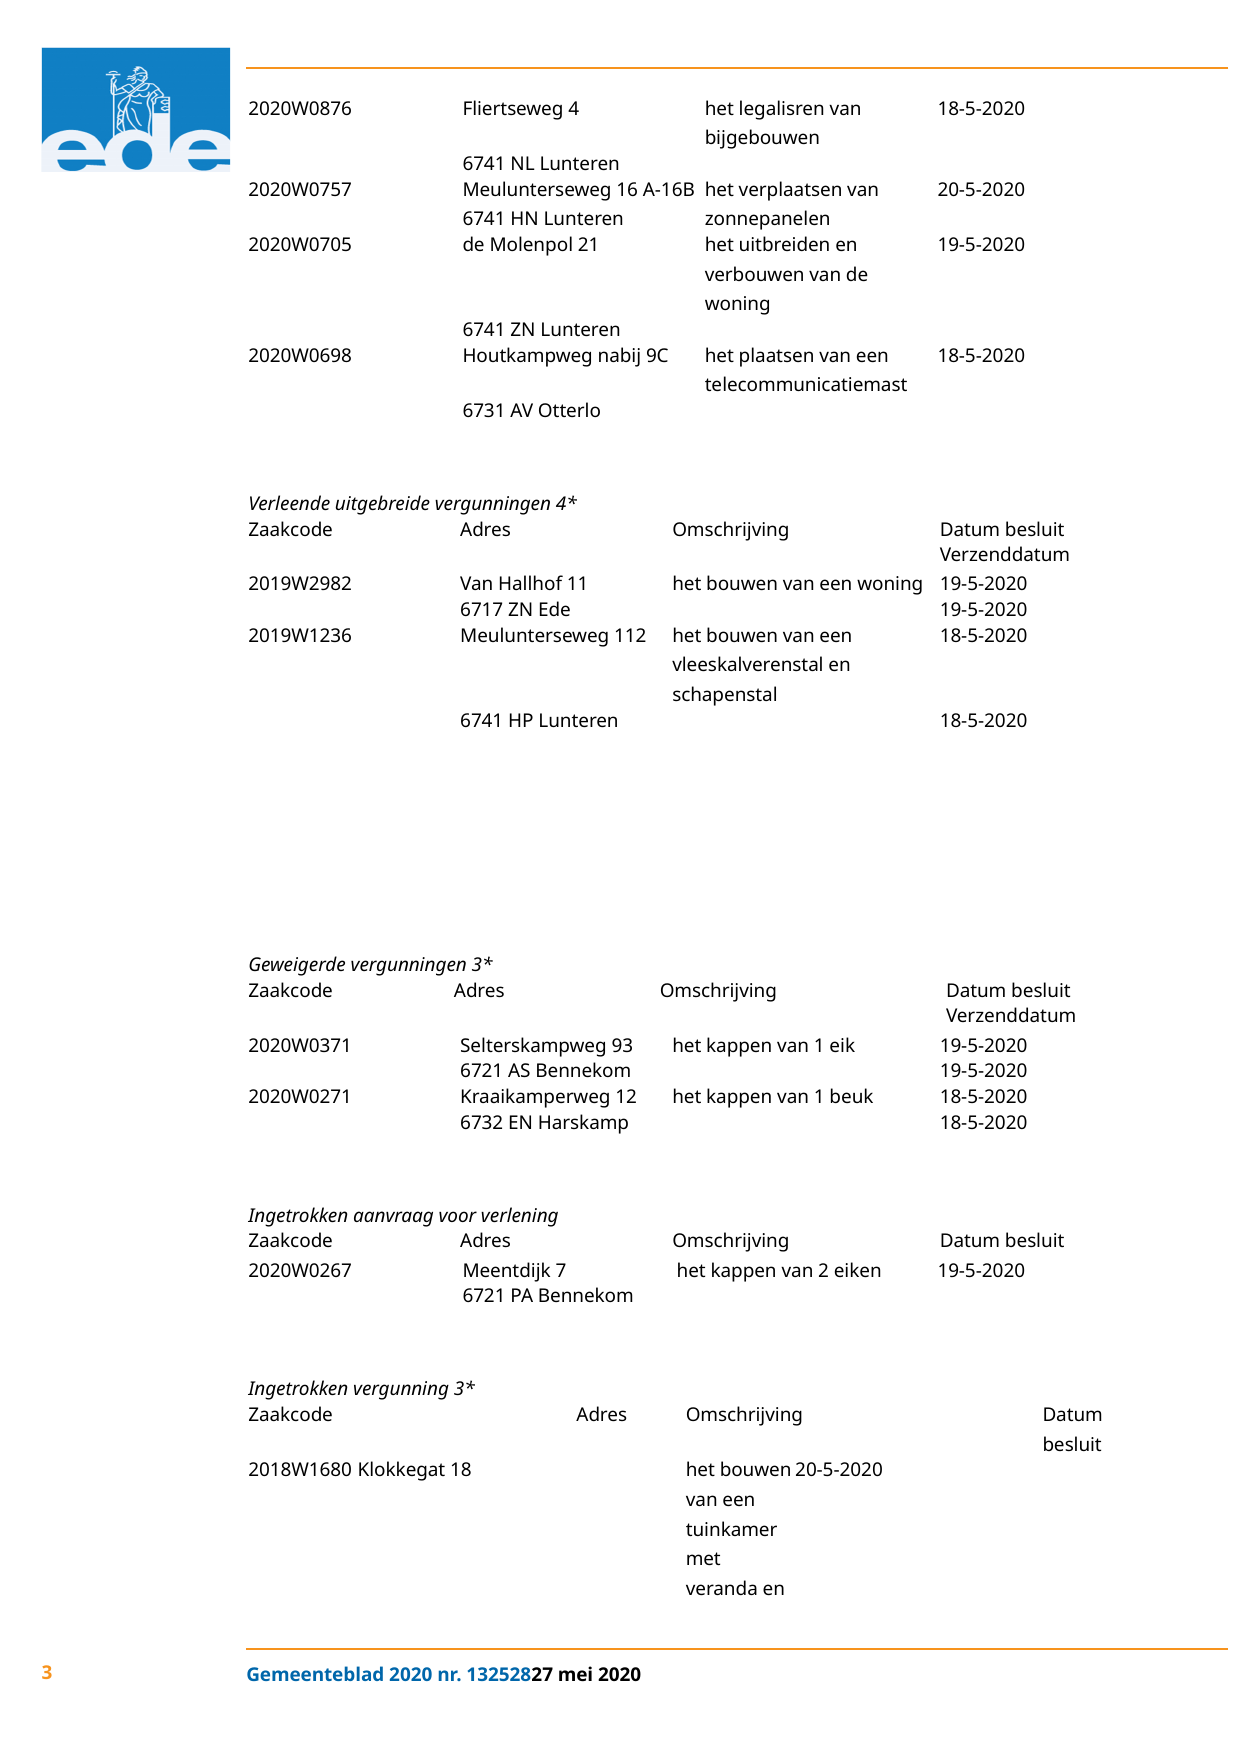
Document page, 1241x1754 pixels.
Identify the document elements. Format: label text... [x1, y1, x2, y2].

table_cell [705, 150, 937, 176]
table_cell 18-5-2020 [940, 707, 1152, 733]
table_cell [705, 397, 937, 423]
table_cell [676, 1283, 937, 1308]
table_header 19-5-2020 [940, 571, 1152, 596]
table_header Omschrijving [686, 1401, 1042, 1457]
table_cell [672, 1058, 939, 1083]
table_cell [660, 1003, 946, 1028]
table_header Adres [454, 977, 659, 1003]
table_cell 18-5-2020 [940, 1083, 1152, 1109]
table_cell [672, 542, 939, 567]
table_cell het plaatsen van een telecommunicatiemast [705, 342, 937, 397]
table_header Adres [460, 1228, 672, 1253]
text Ingetrokken vergunning 3* [248, 1375, 1152, 1401]
table_header Datum besluit [940, 516, 1152, 542]
table_cell [937, 316, 1152, 342]
picture [41, 47, 231, 172]
text Verleende uitgebreide vergunningen 4* [248, 490, 1152, 516]
table_header Zaakcode [248, 977, 454, 1003]
table_cell 6732 EN Harskamp [460, 1109, 672, 1135]
table_header het kappen van 1 eik [672, 1032, 939, 1057]
table_cell 2020W0757 [248, 176, 462, 231]
table_header Omschrijving [672, 516, 939, 542]
table_cell Houtkampweg nabij 9C [462, 342, 704, 397]
table_cell het bouwen van een tuinkamer met veranda en [686, 1457, 795, 1601]
table_header Datum besluit [1042, 1401, 1152, 1457]
table_cell Meulunterseweg 16 A-16B 6741 HN Lunteren [462, 176, 704, 231]
table_cell 6731 AV Otterlo [462, 397, 704, 423]
table_cell 2019W1236 [248, 622, 460, 707]
table_cell Kraaikamperweg 12 [460, 1083, 672, 1109]
table_cell 6741 NL Lunteren [462, 150, 704, 176]
table_header Datum besluit [946, 977, 1152, 1003]
table_cell 20-5-2020 [795, 1457, 1042, 1601]
table_header Selterskampweg 93 [460, 1032, 672, 1057]
table_cell [248, 397, 462, 423]
table_cell het legalisren van bijgebouwen [705, 95, 937, 150]
text Geweigerde vergunningen 3* [248, 951, 1152, 977]
table_cell 6721 PA Bennekom [462, 1283, 676, 1308]
table_cell [248, 1003, 454, 1028]
table_header Meentdijk 7 [462, 1257, 676, 1282]
table_cell 6741 ZN Lunteren [462, 316, 704, 342]
table_cell het bouwen van een vleeskalverenstal en schapenstal [672, 622, 939, 707]
table_cell het uitbreiden en verbouwen van de woning [705, 231, 937, 316]
table_cell 2020W0705 [248, 231, 462, 316]
table_cell 18-5-2020 [940, 1109, 1152, 1135]
table_cell [937, 1283, 1152, 1308]
table_header Datum besluit [940, 1228, 1152, 1253]
table_cell 18-5-2020 [937, 95, 1152, 150]
table_cell Fliertseweg 4 [462, 95, 704, 150]
table_header Van Hallhof 11 [460, 571, 672, 596]
table_cell 18-5-2020 [940, 622, 1152, 707]
table_header Omschrijving [660, 977, 946, 1003]
table_cell 6741 HP Lunteren [460, 707, 672, 733]
table_cell [248, 707, 460, 733]
table_cell [937, 397, 1152, 423]
table_header 19-5-2020 [940, 1032, 1152, 1057]
table_cell het kappen van 1 beuk [672, 1083, 939, 1109]
table_cell 2020W0876 [248, 95, 462, 150]
table_cell 19-5-2020 [940, 1058, 1152, 1083]
table_cell [937, 150, 1152, 176]
table_header Zaakcode [248, 1228, 460, 1253]
table_cell Klokkegat 18 [358, 1457, 686, 1601]
table_cell 19-5-2020 [937, 231, 1152, 316]
table_header 19-5-2020 [937, 1257, 1152, 1282]
table_cell 18-5-2020 [937, 342, 1152, 397]
table_cell [248, 1283, 462, 1308]
text Ingetrokken aanvraag voor verlening [248, 1202, 1152, 1228]
table_cell [248, 1109, 460, 1135]
table_header Zaakcode [248, 1401, 576, 1457]
table_cell [672, 1109, 939, 1135]
table_header Zaakcode [248, 516, 460, 542]
table_header Adres [576, 1401, 686, 1457]
table_cell de Molenpol 21 [462, 231, 704, 316]
table_cell [248, 316, 462, 342]
table_header Omschrijving [672, 1228, 939, 1253]
table_cell [248, 596, 460, 622]
table_cell 20-5-2020 [937, 176, 1152, 231]
table_cell 2020W0271 [248, 1083, 460, 1109]
table_cell [454, 1003, 659, 1028]
table_cell Meulunterseweg 112 [460, 622, 672, 707]
table_cell [248, 1058, 460, 1083]
table_cell [672, 596, 939, 622]
table_cell 2018W1680 [248, 1457, 357, 1601]
table_cell 6721 AS Bennekom [460, 1058, 672, 1083]
table_cell [248, 542, 460, 567]
table_cell 19-5-2020 [940, 596, 1152, 622]
table_header het kappen van 2 eiken [676, 1257, 937, 1282]
table_cell 2020W0698 [248, 342, 462, 397]
table_cell Verzenddatum [940, 542, 1152, 567]
table_header 2019W2982 [248, 571, 460, 596]
table_cell [248, 150, 462, 176]
table_cell [460, 542, 672, 567]
table_cell Verzenddatum [946, 1003, 1152, 1028]
table_cell het verplaatsen van zonnepanelen [705, 176, 937, 231]
table_cell [705, 316, 937, 342]
table_cell 6717 ZN Ede [460, 596, 672, 622]
table_header 2020W0371 [248, 1032, 460, 1057]
table_header 2020W0267 [248, 1257, 462, 1282]
table_cell [672, 707, 939, 733]
table_header het bouwen van een woning [672, 571, 939, 596]
table_header Adres [460, 516, 672, 542]
